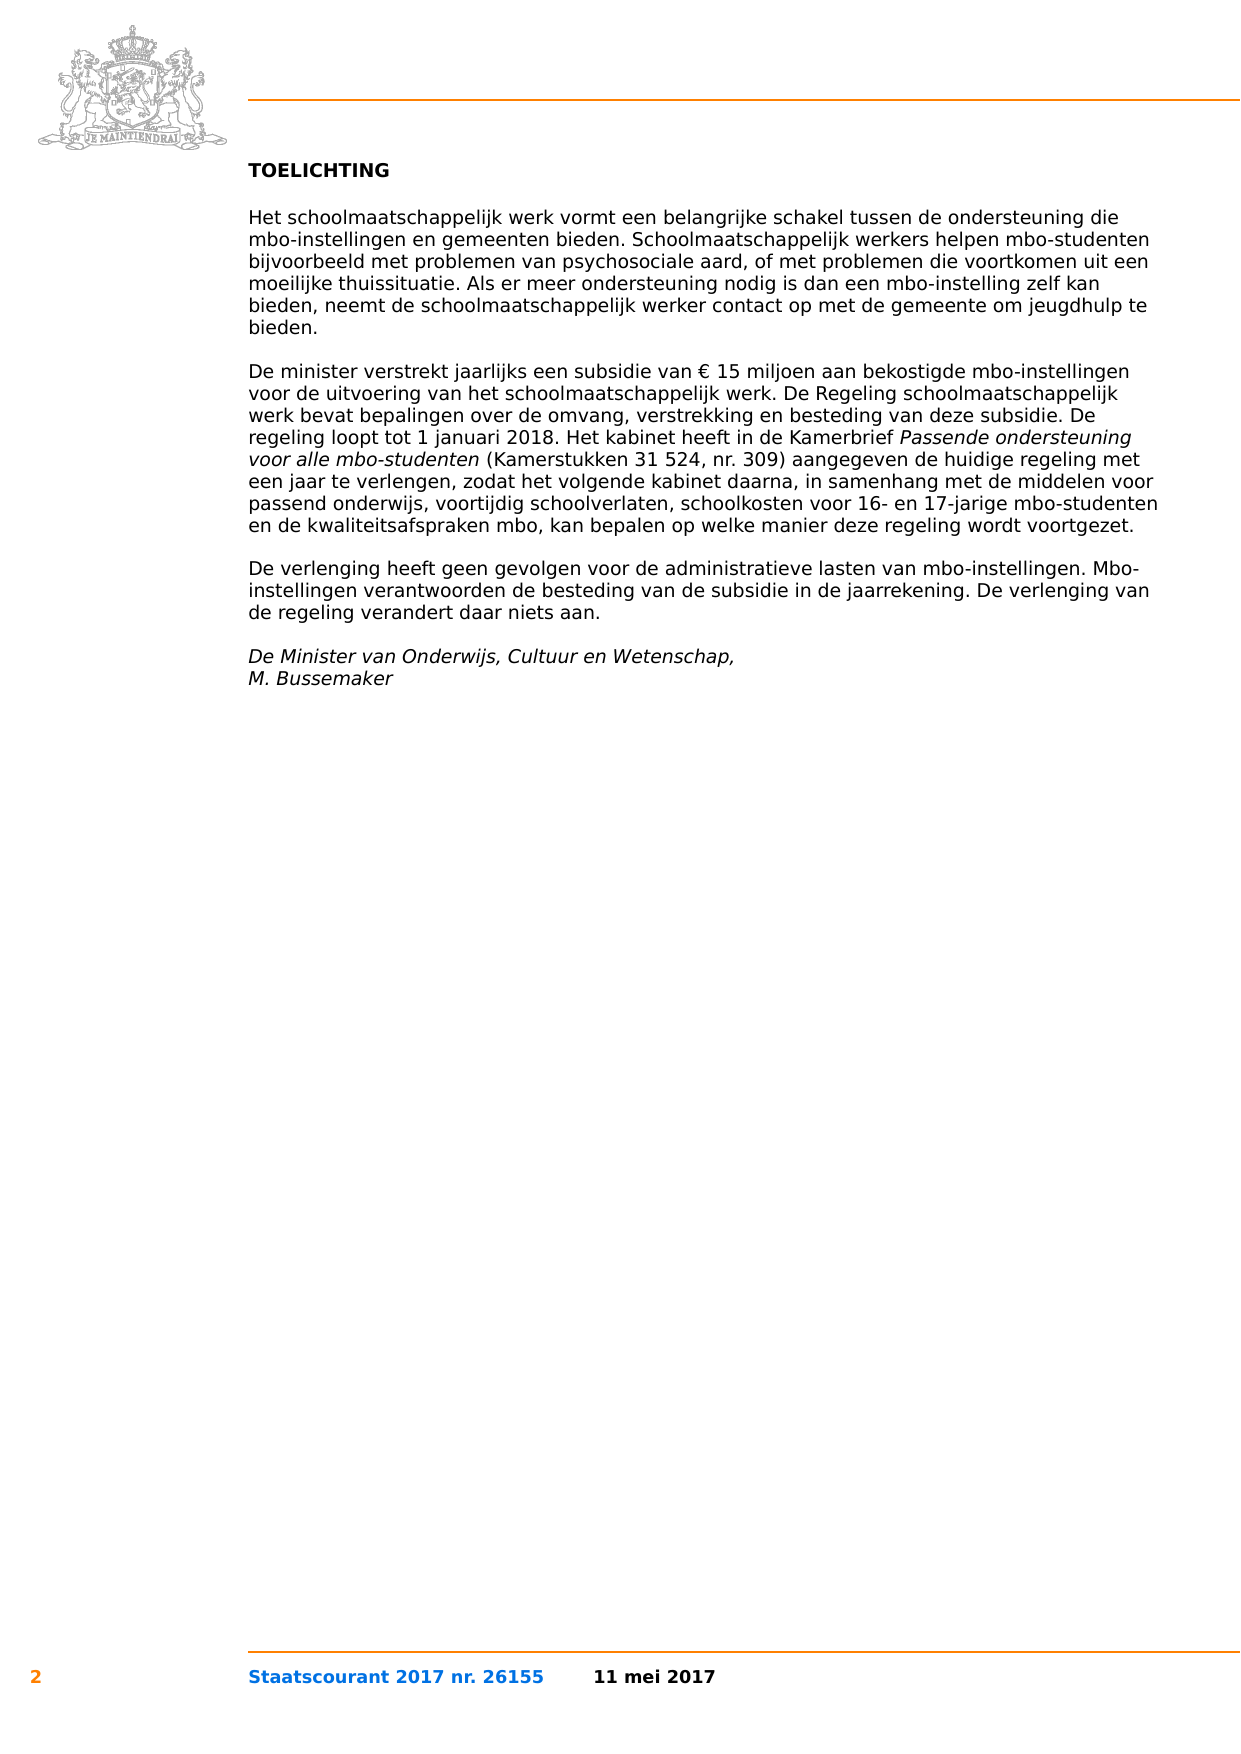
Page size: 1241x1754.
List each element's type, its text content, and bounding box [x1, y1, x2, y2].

text De Minister van Onderwijs, Cultuur en Wetenschap, M. Bussemaker [248, 646, 1163, 690]
text De minister verstrekt jaarlijks een subsidie van € 15 miljoen aan bekostigde mbo-instellingen voor de uitvoering van het schoolmaatschappelijk werk. De Regeling schoolmaatschappelijk werk bevat bepalingen over de omvang, verstrekking en besteding van deze subsidie. De regeling loopt tot 1 januari 2018. Het kabinet heeft in de Kamerbrief Passende ondersteuning voor alle mbo-studenten (Kamerstukken 31 524, nr. 309) aangegeven de huidige regeling met een jaar te verlengen, zodat het volgende kabinet daarna, in samenhang met de middelen voor passend onderwijs, voortijdig schoolverlaten, schoolkosten voor 16- en 17-jarige mbo-studenten en de kwaliteitsafspraken mbo, kan bepalen op welke manier deze regeling wordt voortgezet. [248, 361, 1163, 536]
text Het schoolmaatschappelijk werk vormt een belangrijke schakel tussen de ondersteuning die mbo-instellingen en gemeenten bieden. Schoolmaatschappelijk werkers helpen mbo-studenten bijvoorbeeld met problemen van psychosociale aard, of met problemen die voortkomen uit een moeilijke thuissituatie. Als er meer ondersteuning nodig is dan een mbo-instelling zelf kan bieden, neemt de schoolmaatschappelijk werker contact op met de gemeente om jeugdhulp te bieden. [248, 207, 1163, 339]
text De verlenging heeft geen gevolgen voor de administratieve lasten van mbo-instellingen. Mbo-instellingen verantwoorden de besteding van de subsidie in de jaarrekening. De verlenging van de regeling verandert daar niets aan. [248, 558, 1163, 624]
picture [38, 25, 227, 150]
subtitle TOELICHTING [248, 160, 1163, 182]
